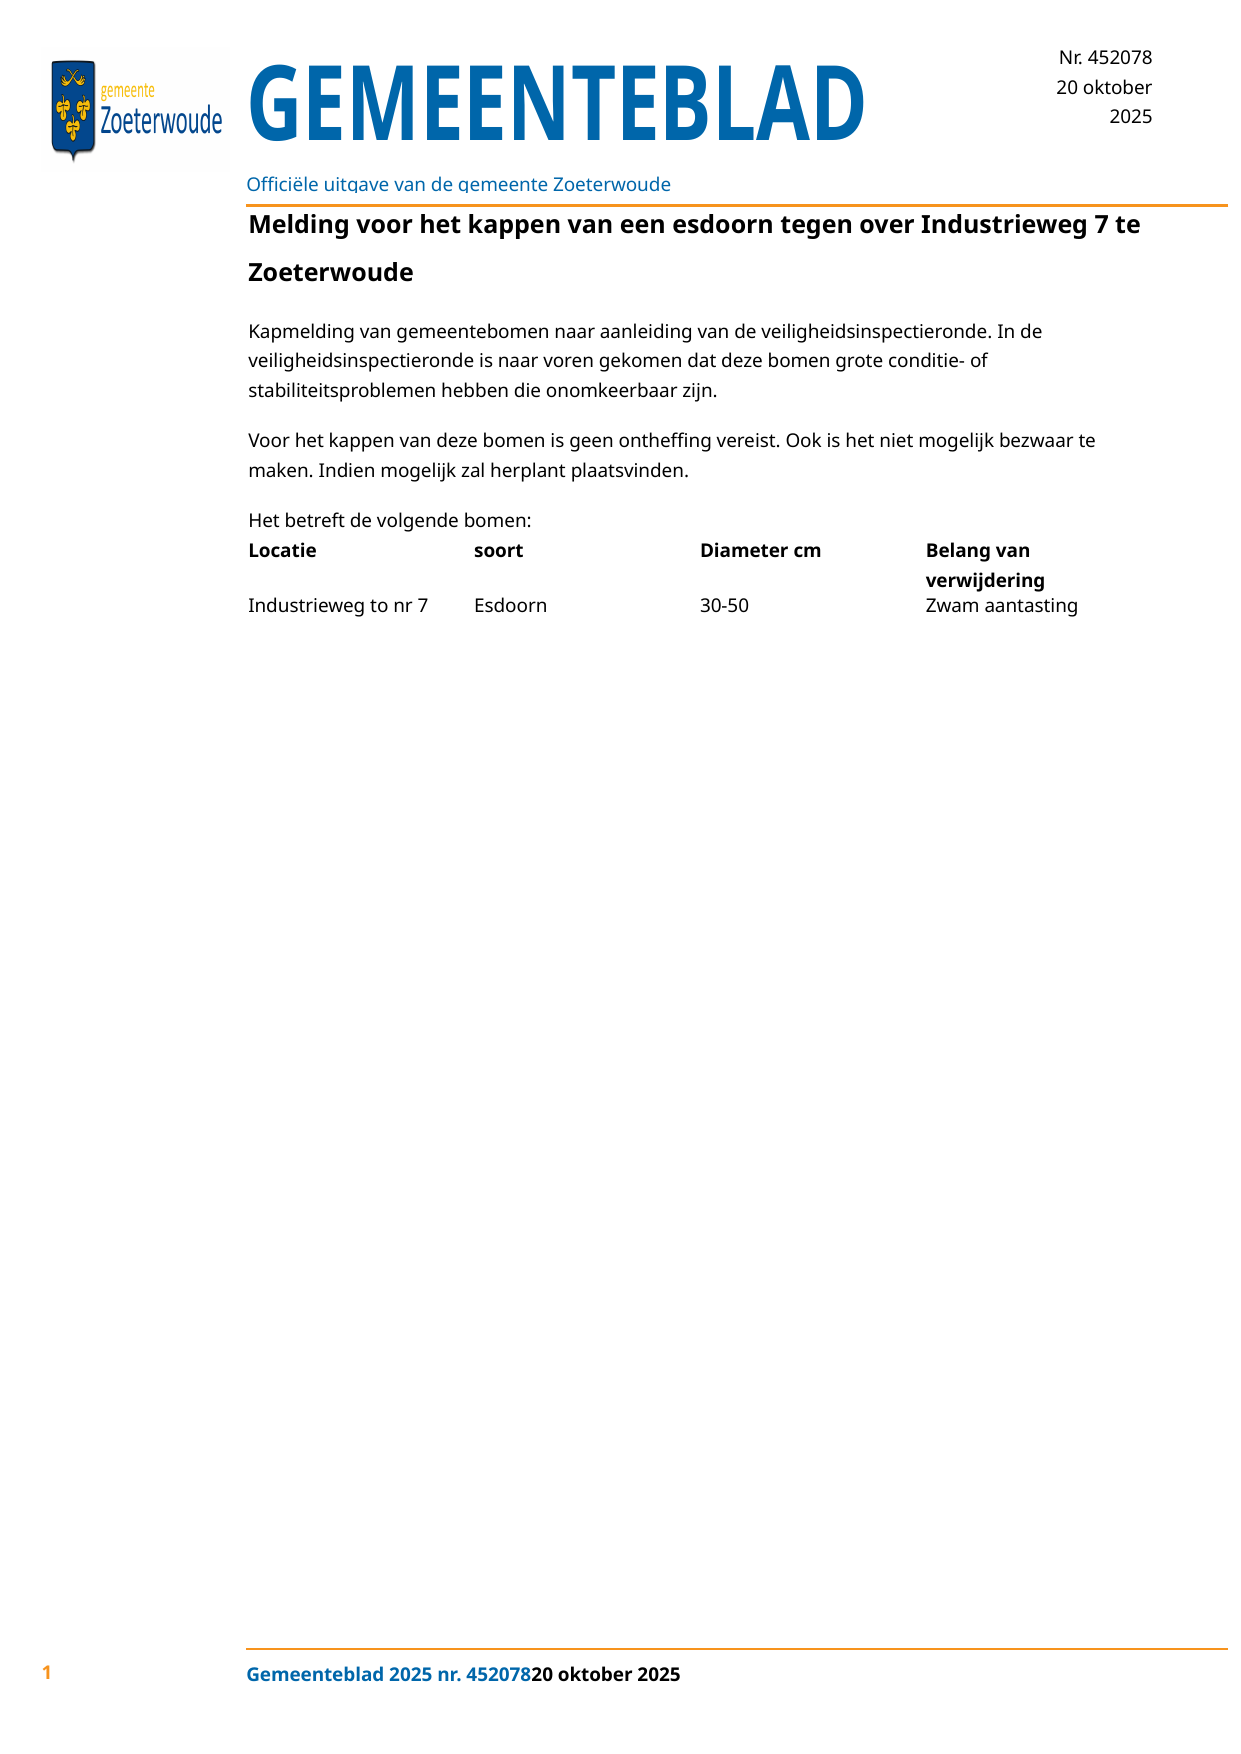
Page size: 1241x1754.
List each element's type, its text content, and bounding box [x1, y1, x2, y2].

picture [41, 47, 231, 172]
text Voor het kappen van deze bomen is geen ontheffing vereist. Ook is het niet mogelijk bezwaar te maken. Indien mogelijk zal herplant plaatsvinden. [248, 427, 1152, 483]
table_cell 30-50 [700, 593, 926, 618]
table_cell Zwam aantasting [926, 593, 1152, 618]
table_header Belang van verwijdering [926, 537, 1152, 592]
table_cell Esdoorn [474, 593, 700, 618]
text Het betreft de volgende bomen: [248, 507, 1152, 533]
text Melding voor het kappen van een esdoorn tegen over Industrieweg 7 te Zoeterwoude [248, 207, 1152, 288]
text Kapmelding van gemeentebomen naar aanleiding van de veiligheidsinspectieronde. In de veiligheidsinspectieronde is naar voren gekomen dat deze bomen grote conditie- of stabiliteitsproblemen hebben die onomkeerbaar zijn. [248, 318, 1152, 403]
table_cell Industrieweg to nr 7 [248, 593, 474, 618]
table_header soort [474, 537, 700, 592]
table_header Locatie [248, 537, 474, 592]
table_header Diameter cm [700, 537, 926, 592]
